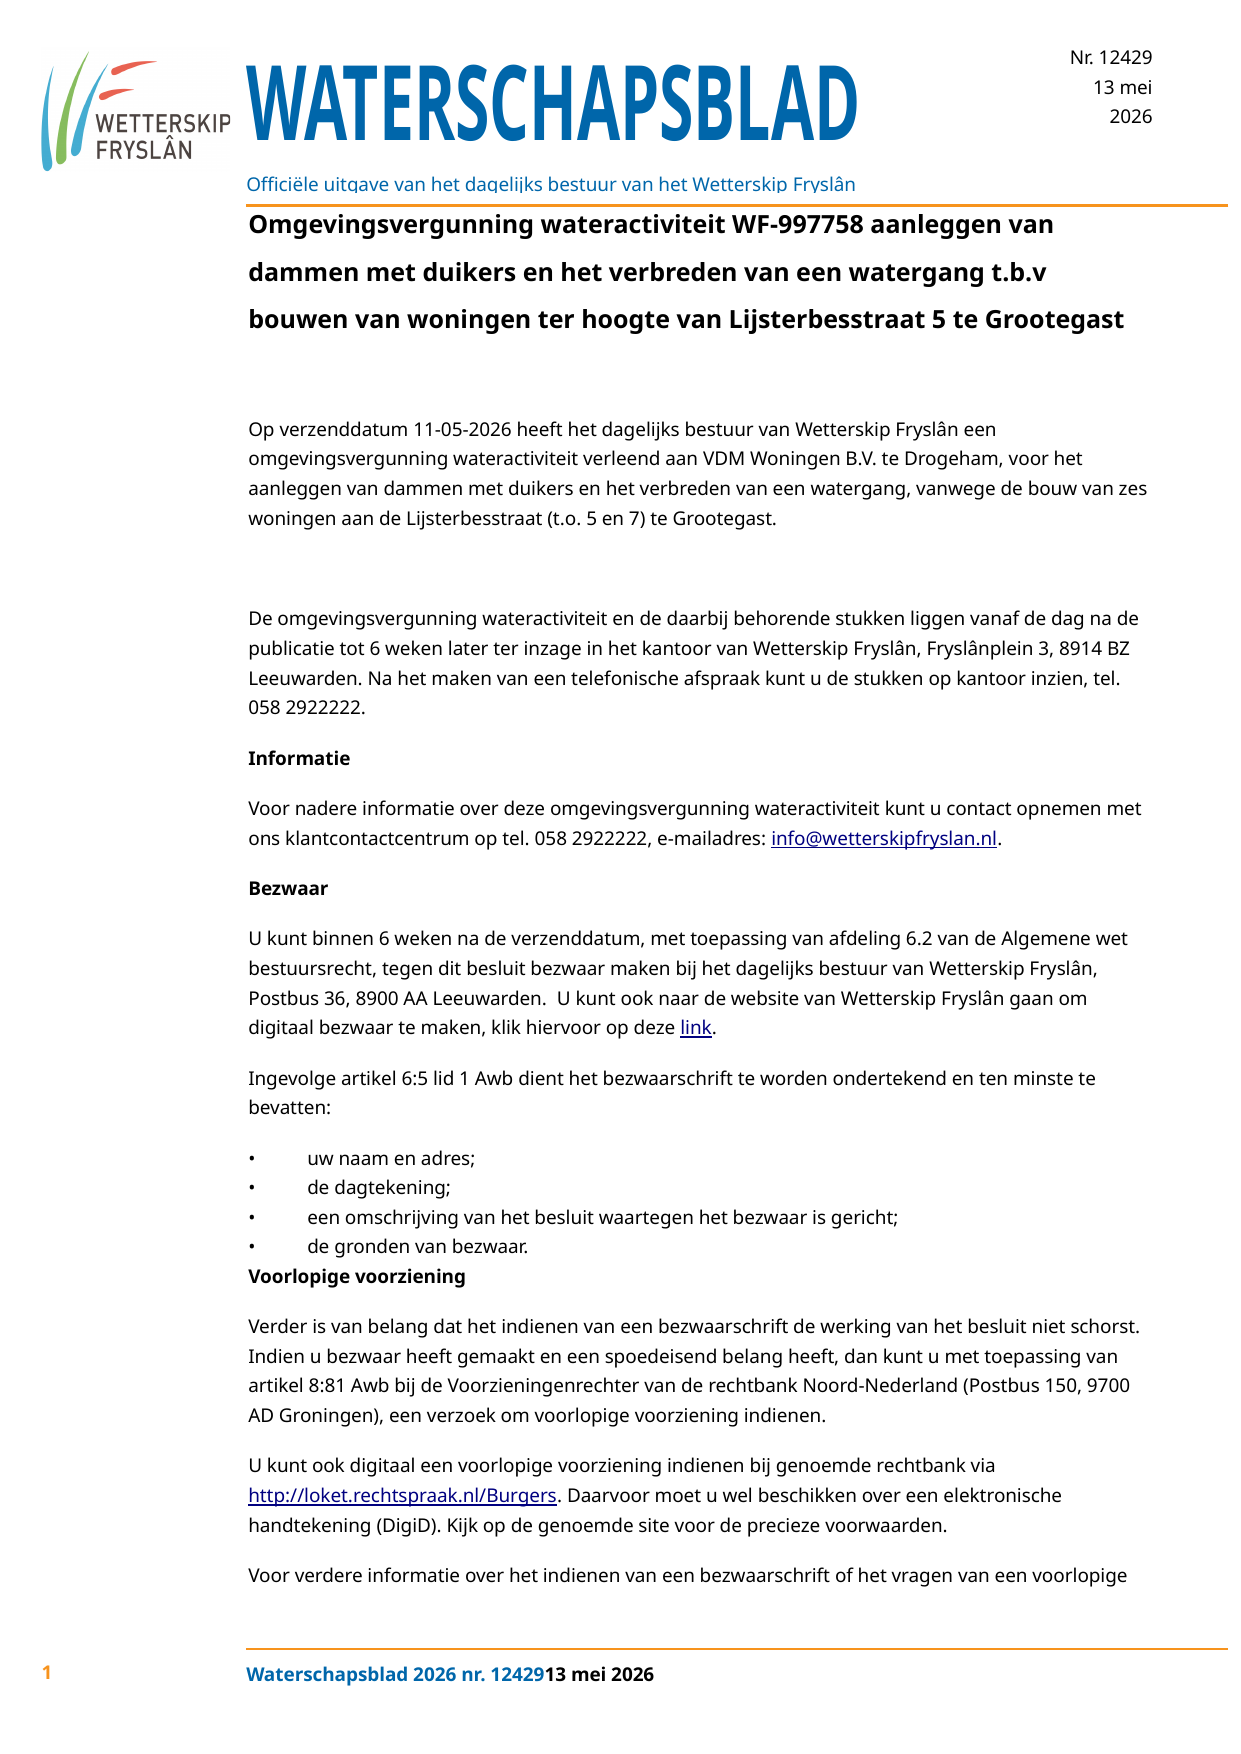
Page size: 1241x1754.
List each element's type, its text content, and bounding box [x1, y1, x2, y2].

text Bezwaar [248, 875, 1152, 901]
list een omschrijving van het besluit waartegen het bezwaar is gericht; [248, 1204, 1152, 1229]
picture [41, 47, 231, 172]
text De omgevingsvergunning wateractiviteit en de daarbij behorende stukken liggen vanaf de dag na de publicatie tot 6 weken later ter inzage in het kantoor van Wetterskip Fryslân, Fryslânplein 3, 8914 BZ Leeuwarden. Na het maken van een telefonische afspraak kunt u de stukken op kantoor inzien, tel. 058 2922222. [248, 606, 1152, 720]
text Omgevingsvergunning wateractiviteit WF-997758 aanleggen van dammen met duikers en het verbreden van een watergang t.b.v bouwen van woningen ter hoogte van Lijsterbesstraat 5 te Grootegast [248, 207, 1152, 336]
list de gronden van bezwaar. [248, 1233, 1152, 1259]
text U kunt binnen 6 weken na de verzenddatum, met toepassing van afdeling 6.2 van de Algemene wet bestuursrecht, tegen dit besluit bezwaar maken bij het dagelijks bestuur van Wetterskip Fryslân, Postbus 36, 8900 AA Leeuwarden. U kunt ook naar de website van Wetterskip Fryslân gaan om digitaal bezwaar te maken, klik hiervoor op deze link. [248, 926, 1152, 1040]
text Informatie [248, 745, 1152, 770]
list uw naam en adres; [248, 1145, 1152, 1170]
text Op verzenddatum 11-05-2026 heeft het dagelijks bestuur van Wetterskip Fryslân een omgevingsvergunning wateractiviteit verleend aan VDM Woningen B.V. te Drogeham, voor het aanleggen van dammen met duikers en het verbreden van een watergang, vanwege de bouw van zes woningen aan de Lijsterbesstraat (t.o. 5 en 7) te Grootegast. [248, 416, 1152, 530]
text Verder is van belang dat het indienen van een bezwaarschrift de werking van het besluit niet schorst. Indien u bezwaar heeft gemaakt en een spoedeisend belang heeft, dan kunt u met toepassing van artikel 8:81 Awb bij de Voorzieningenrechter van de rechtbank Noord-Nederland (Postbus 150, 9700 AD Groningen), een verzoek om voorlopige voorziening indienen. [248, 1313, 1152, 1428]
text Voorlopige voorziening [248, 1263, 1152, 1289]
text U kunt ook digitaal een voorlopige voorziening indienen bij genoemde rechtbank via http://loket.rechtspraak.nl/Burgers. Daarvoor moet u wel beschikken over een elektronische handtekening (DigiD). Kijk op de genoemde site voor de precieze voorwaarden. [248, 1453, 1152, 1537]
text Ingevolge artikel 6:5 lid 1 Awb dient het bezwaarschrift te worden ondertekend en ten minste te bevatten: [248, 1065, 1152, 1120]
text Voor verdere informatie over het indienen van een bezwaarschrift of het vragen van een voorlopige [248, 1562, 1152, 1588]
text Voor nadere informatie over deze omgevingsvergunning wateractiviteit kunt u contact opnemen met ons klantcontactcentrum op tel. 058 2922222, e-mailadres: info@wetterskipfryslan.nl. [248, 795, 1152, 850]
list de dagtekening; [248, 1174, 1152, 1200]
